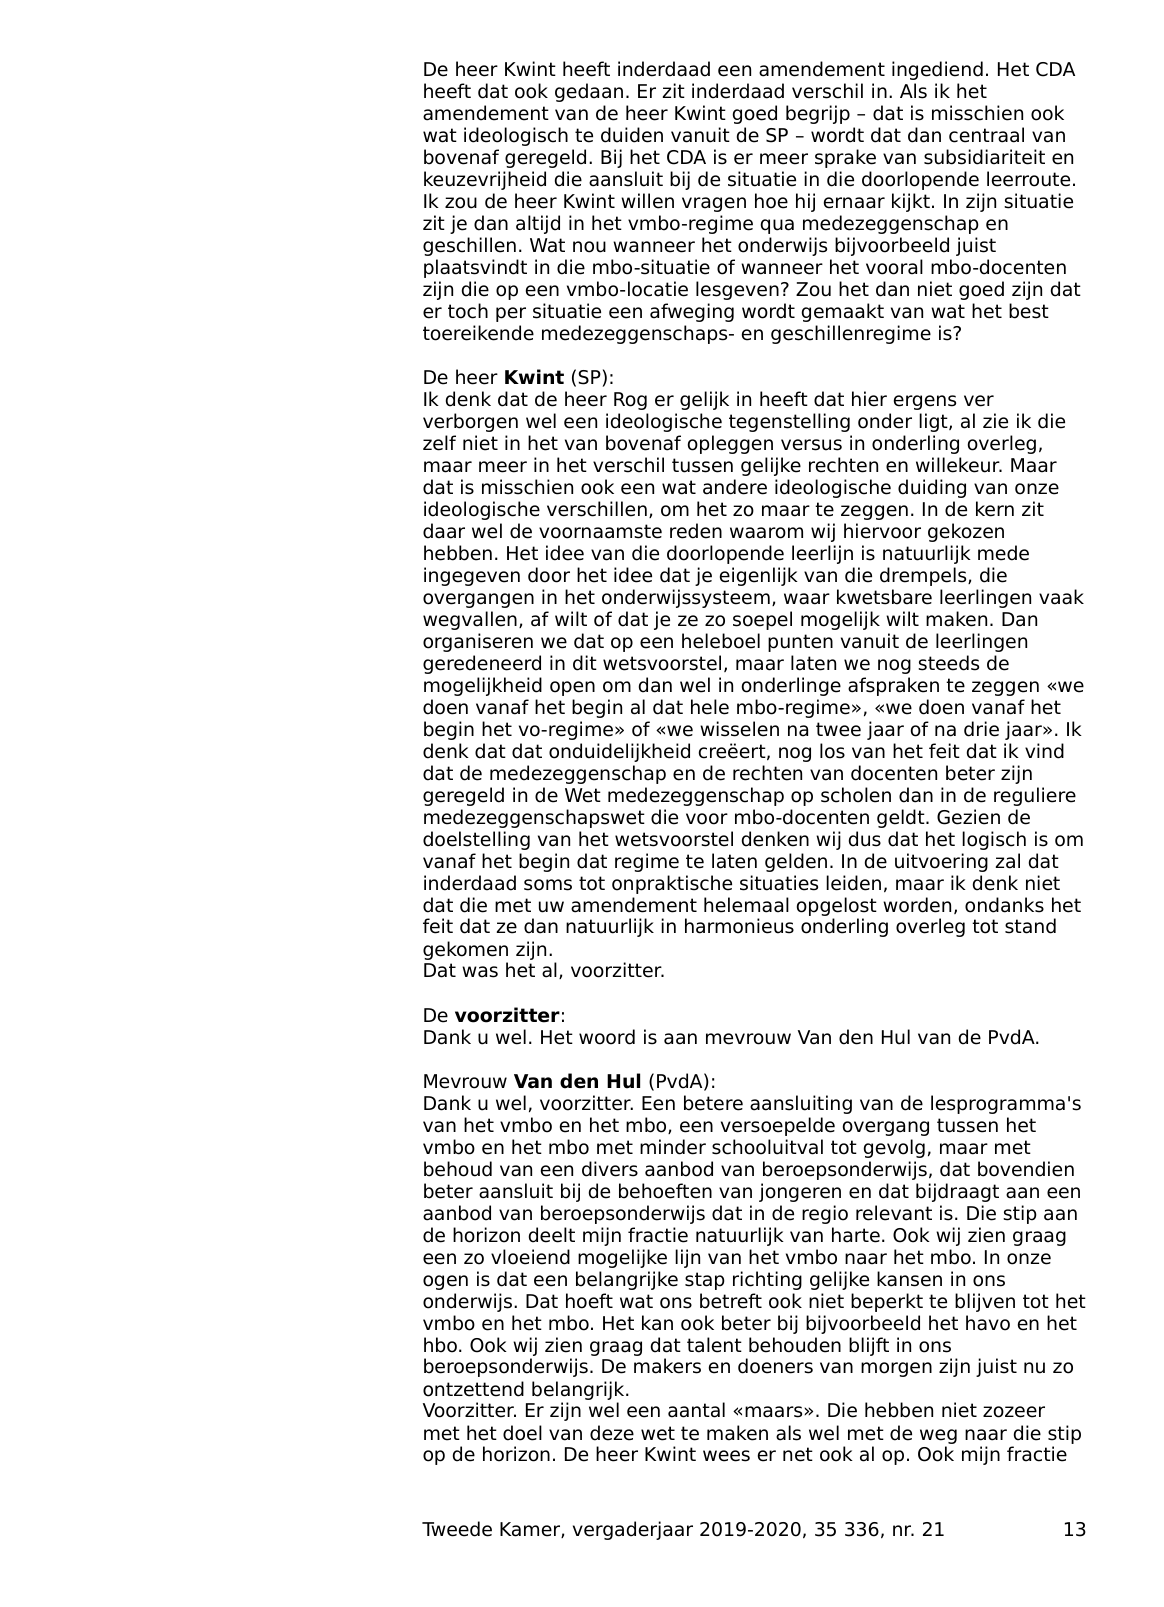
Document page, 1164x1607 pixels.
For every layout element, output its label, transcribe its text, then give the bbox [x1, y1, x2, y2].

text Dank u wel, voorzitter. Een betere aansluiting van de lesprogramma's van het vmbo en het mbo, een versoepelde overgang tussen het vmbo en het mbo met minder schooluitval tot gevolg, maar met behoud van een divers aanbod van beroepsonderwijs, dat bovendien beter aansluit bij de behoeften van jongeren en dat bijdraagt aan een aanbod van beroepsonderwijs dat in de regio relevant is. Die stip aan de horizon deelt mijn fractie natuurlijk van harte. Ook wij zien graag een zo vloeiend mogelijke lijn van het vmbo naar het mbo. In onze ogen is dat een belangrijke stap richting gelijke kansen in ons onderwijs. Dat hoeft wat ons betreft ook niet beperkt te blijven tot het vmbo en het mbo. Het kan ook beter bij bijvoorbeeld het havo en het hbo. Ook wij zien graag dat talent behouden blijft in ons beroepsonderwijs. De makers en doeners van morgen zijn juist nu zo ontzettend belangrijk. [422, 1093, 1087, 1400]
text Dat was het al, voorzitter. [422, 960, 1087, 982]
text Mevrouw Van den Hul (PvdA): [422, 1071, 1087, 1093]
text De heer Kwint (SP): [422, 367, 1087, 389]
text Voorzitter. Er zijn wel een aantal «maars». Die hebben niet zozeer met het doel van deze wet te maken als wel met de weg naar die stip op de horizon. De heer Kwint wees er net ook al op. Ook mijn fractie [422, 1400, 1087, 1466]
text De heer Kwint heeft inderdaad een amendement ingediend. Het CDA heeft dat ook gedaan. Er zit inderdaad verschil in. Als ik het amendement van de heer Kwint goed begrijp – dat is misschien ook wat ideologisch te duiden vanuit de SP – wordt dat dan centraal van bovenaf geregeld. Bij het CDA is er meer sprake van subsidiariteit en keuzevrijheid die aansluit bij de situatie in die doorlopende leerroute. Ik zou de heer Kwint willen vragen hoe hij ernaar kijkt. In zijn situatie zit je dan altijd in het vmbo-regime qua medezeggenschap en geschillen. Wat nou wanneer het onderwijs bijvoorbeeld juist plaatsvindt in die mbo-situatie of wanneer het vooral mbo-docenten zijn die op een vmbo-locatie lesgeven? Zou het dan niet goed zijn dat er toch per situatie een afweging wordt gemaakt van wat het best toereikende medezeggenschaps- en geschillenregime is? [422, 59, 1087, 345]
text De voorzitter: [422, 1004, 1087, 1027]
text Dank u wel. Het woord is aan mevrouw Van den Hul van de PvdA. [422, 1027, 1087, 1048]
text Ik denk dat de heer Rog er gelijk in heeft dat hier ergens ver verborgen wel een ideologische tegenstelling onder ligt, al zie ik die zelf niet in het van bovenaf opleggen versus in onderling overleg, maar meer in het verschil tussen gelijke rechten en willekeur. Maar dat is misschien ook een wat andere ideologische duiding van onze ideologische verschillen, om het zo maar te zeggen. In de kern zit daar wel de voornaamste reden waarom wij hiervoor gekozen hebben. Het idee van die doorlopende leerlijn is natuurlijk mede ingegeven door het idee dat je eigenlijk van die drempels, die overgangen in het onderwijssysteem, waar kwetsbare leerlingen vaak wegvallen, af wilt of dat je ze zo soepel mogelijk wilt maken. Dan organiseren we dat op een heleboel punten vanuit de leerlingen geredeneerd in dit wetsvoorstel, maar laten we nog steeds de mogelijkheid open om dan wel in onderlinge afspraken te zeggen «we doen vanaf het begin al dat hele mbo-regime», «we doen vanaf het begin het vo-regime» of «we wisselen na twee jaar of na drie jaar». Ik denk dat dat onduidelijkheid creëert, nog los van het feit dat ik vind dat de medezeggenschap en de rechten van docenten beter zijn geregeld in de Wet medezeggenschap op scholen dan in de reguliere medezeggenschapswet die voor mbo-docenten geldt. Gezien de doelstelling van het wetsvoorstel denken wij dus dat het logisch is om vanaf het begin dat regime te laten gelden. In de uitvoering zal dat inderdaad soms tot onpraktische situaties leiden, maar ik denk niet dat die met uw amendement helemaal opgelost worden, ondanks het feit dat ze dan natuurlijk in harmonieus onderling overleg tot stand gekomen zijn. [422, 389, 1087, 960]
